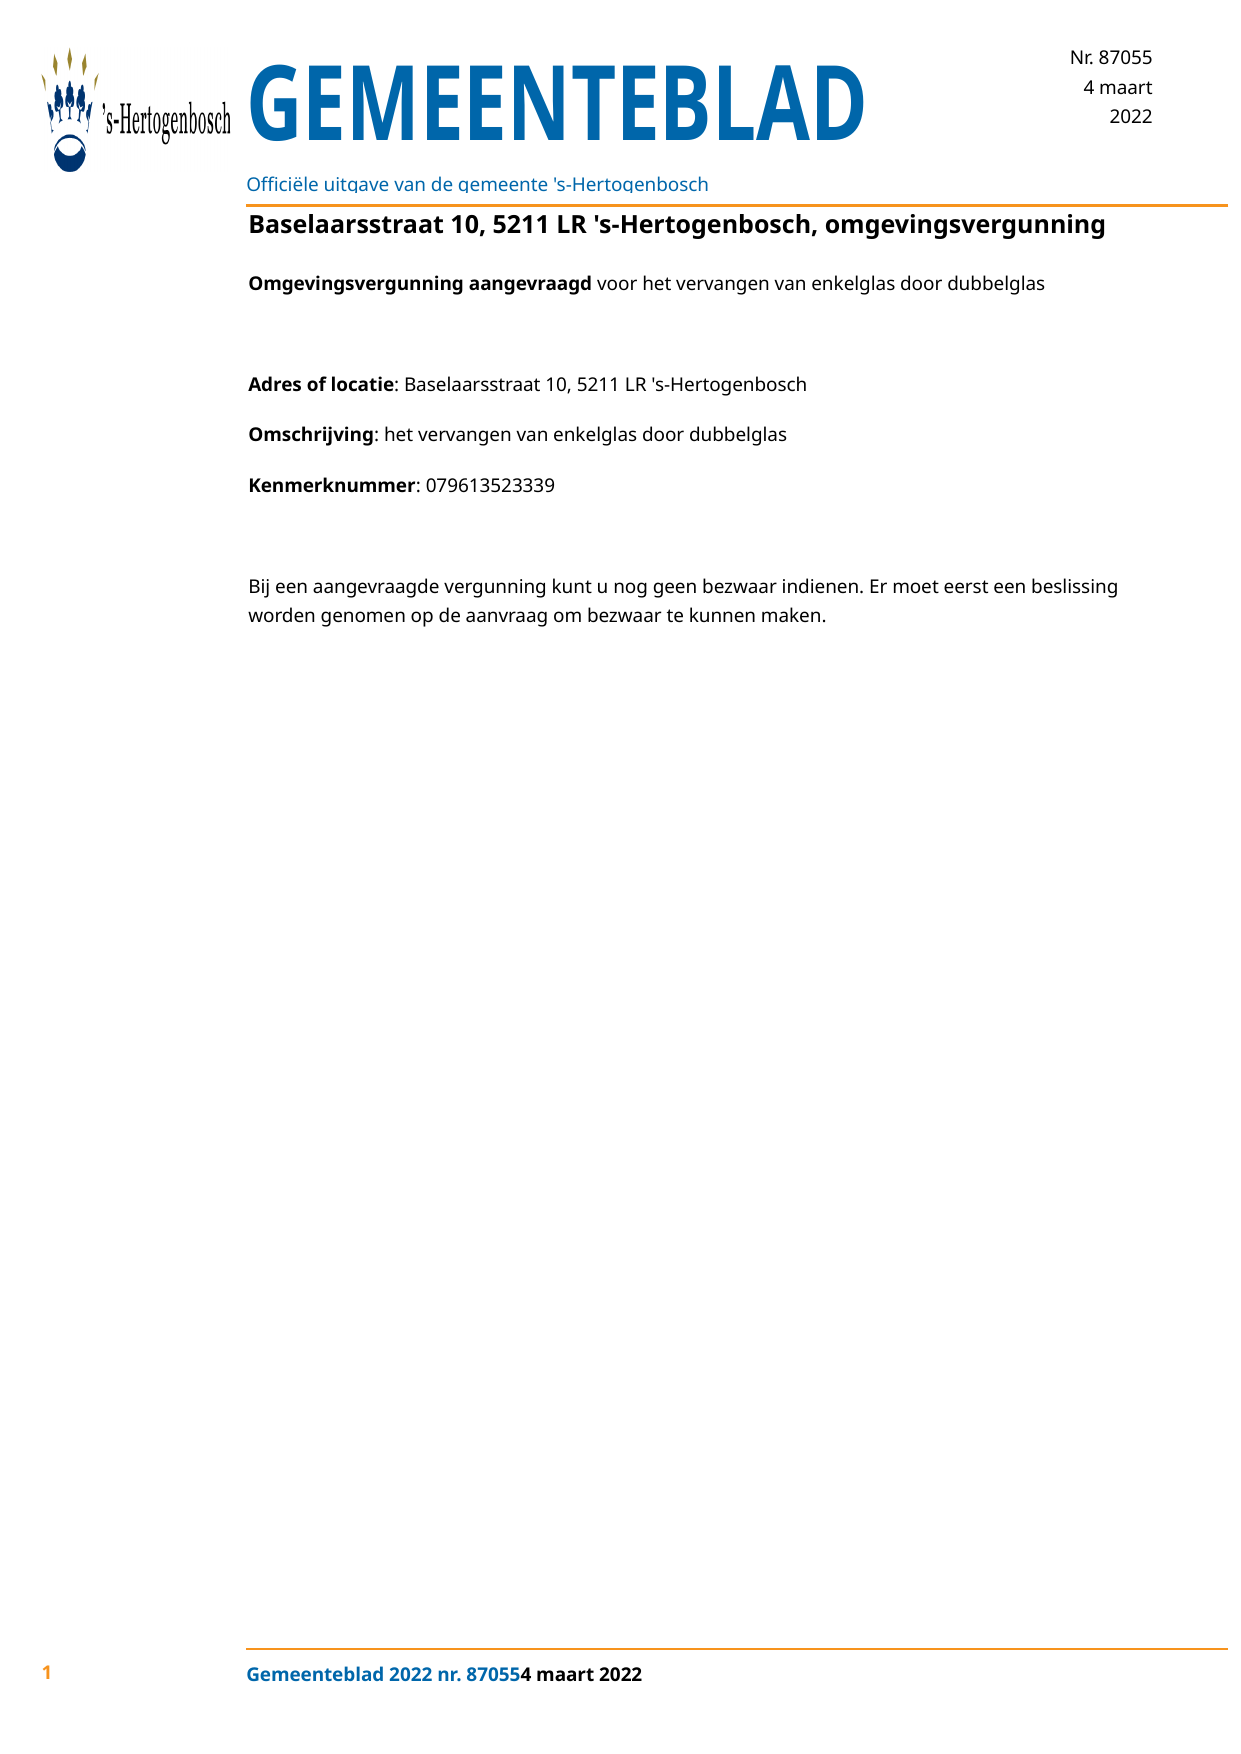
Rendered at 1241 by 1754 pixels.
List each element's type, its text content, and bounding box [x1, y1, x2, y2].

text Adres of locatie: Baselaarsstraat 10, 5211 LR 's-Hertogenbosch [248, 371, 1152, 397]
text Baselaarsstraat 10, 5211 LR 's-Hertogenbosch, omgevingsvergunning [248, 207, 1152, 241]
text Kenmerknummer: 079613523339 [248, 472, 1152, 498]
picture [41, 47, 231, 172]
text Omgevingsvergunning aangevraagd voor het vervangen van enkelglas door dubbelglas [248, 270, 1152, 296]
text Bij een aangevraagde vergunning kunt u nog geen bezwaar indienen. Er moet eerst een beslissing worden genomen op de aanvraag om bezwaar te kunnen maken. [248, 573, 1152, 628]
text Omschrijving: het vervangen van enkelglas door dubbelglas [248, 422, 1152, 447]
